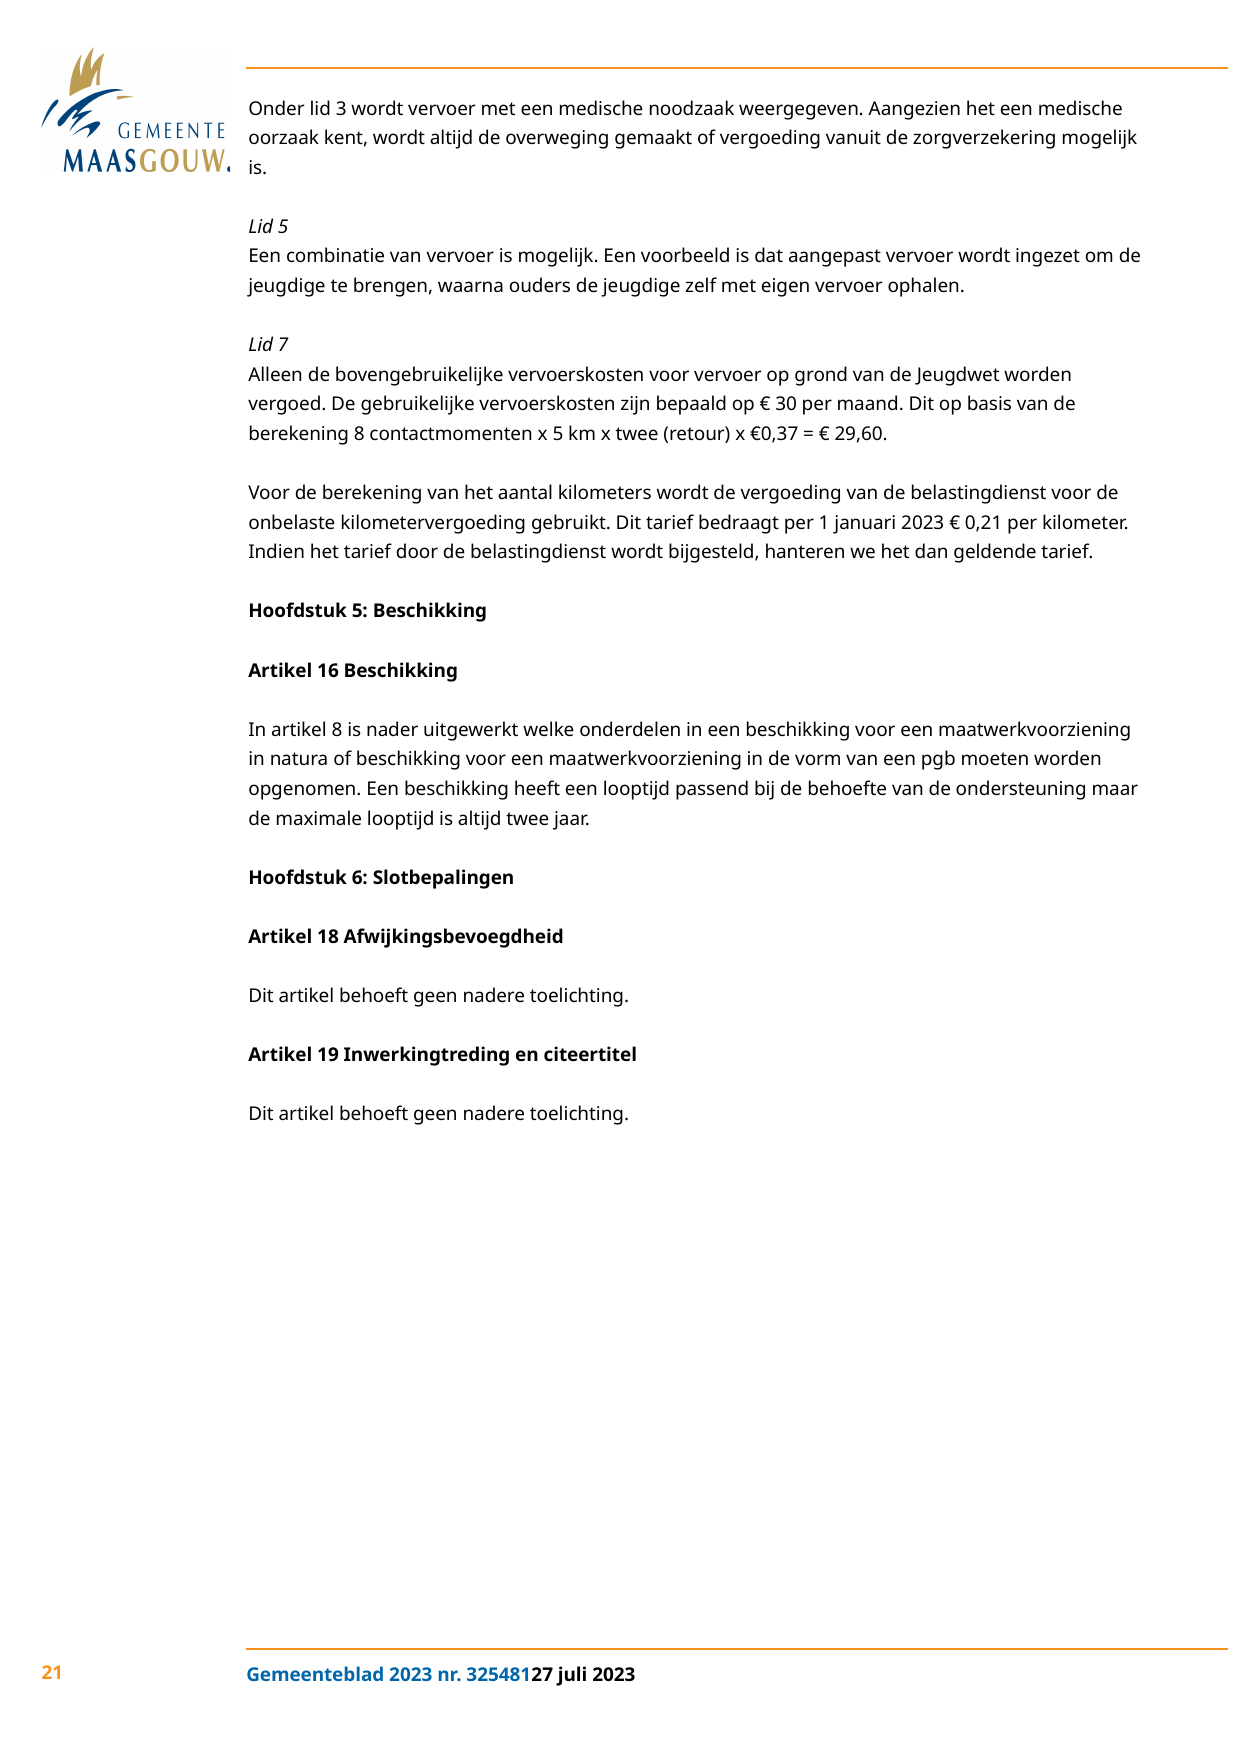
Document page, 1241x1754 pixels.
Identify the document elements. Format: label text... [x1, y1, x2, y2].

text Dit artikel behoeft geen nadere toelichting. [248, 982, 1152, 1008]
text Een combinatie van vervoer is mogelijk. Een voorbeeld is dat aangepast vervoer wordt ingezet om de jeugdige te brengen, waarna ouders de jeugdige zelf met eigen vervoer ophalen. [248, 243, 1152, 298]
text Lid 7 [248, 331, 1152, 357]
text Hoofdstuk 5: Beschikking [248, 598, 1152, 623]
text Alleen de bovengebruikelijke vervoerskosten voor vervoer op grond van de Jeugdwet worden vergoed. De gebruikelijke vervoerskosten zijn bepaald op € 30 per maand. Dit op basis van de berekening 8 contactmomenten x 5 km x twee (retour) x €0,37 = € 29,60. [248, 361, 1152, 446]
text Artikel 18 Afwijkingsbevoegdheid [248, 923, 1152, 949]
text Artikel 19 Inwerkingtreding en citeertitel [248, 1041, 1152, 1067]
text Voor de berekening van het aantal kilometers wordt de vergoeding van de belastingdienst voor de onbelaste kilometervergoeding gebruikt. Dit tarief bedraagt per 1 januari 2023 € 0,21 per kilometer. Indien het tarief door de belastingdienst wordt bijgesteld, hanteren we het dan geldende tarief. [248, 479, 1152, 564]
text Lid 5 [248, 213, 1152, 239]
picture [41, 47, 231, 172]
text In artikel 8 is nader uitgewerkt welke onderdelen in een beschikking voor een maatwerkvoorziening in natura of beschikking voor een maatwerkvoorziening in de vorm van een pgb moeten worden opgenomen. Een beschikking heeft een looptijd passend bij de behoefte van de ondersteuning maar de maximale looptijd is altijd twee jaar. [248, 716, 1152, 831]
text Dit artikel behoeft geen nadere toelichting. [248, 1101, 1152, 1126]
text Hoofdstuk 6: Slotbepalingen [248, 864, 1152, 890]
text Onder lid 3 wordt vervoer met een medische noodzaak weergegeven. Aangezien het een medische oorzaak kent, wordt altijd de overweging gemaakt of vergoeding vanuit de zorgverzekering mogelijk is. [248, 95, 1152, 180]
text Artikel 16 Beschikking [248, 657, 1152, 683]
